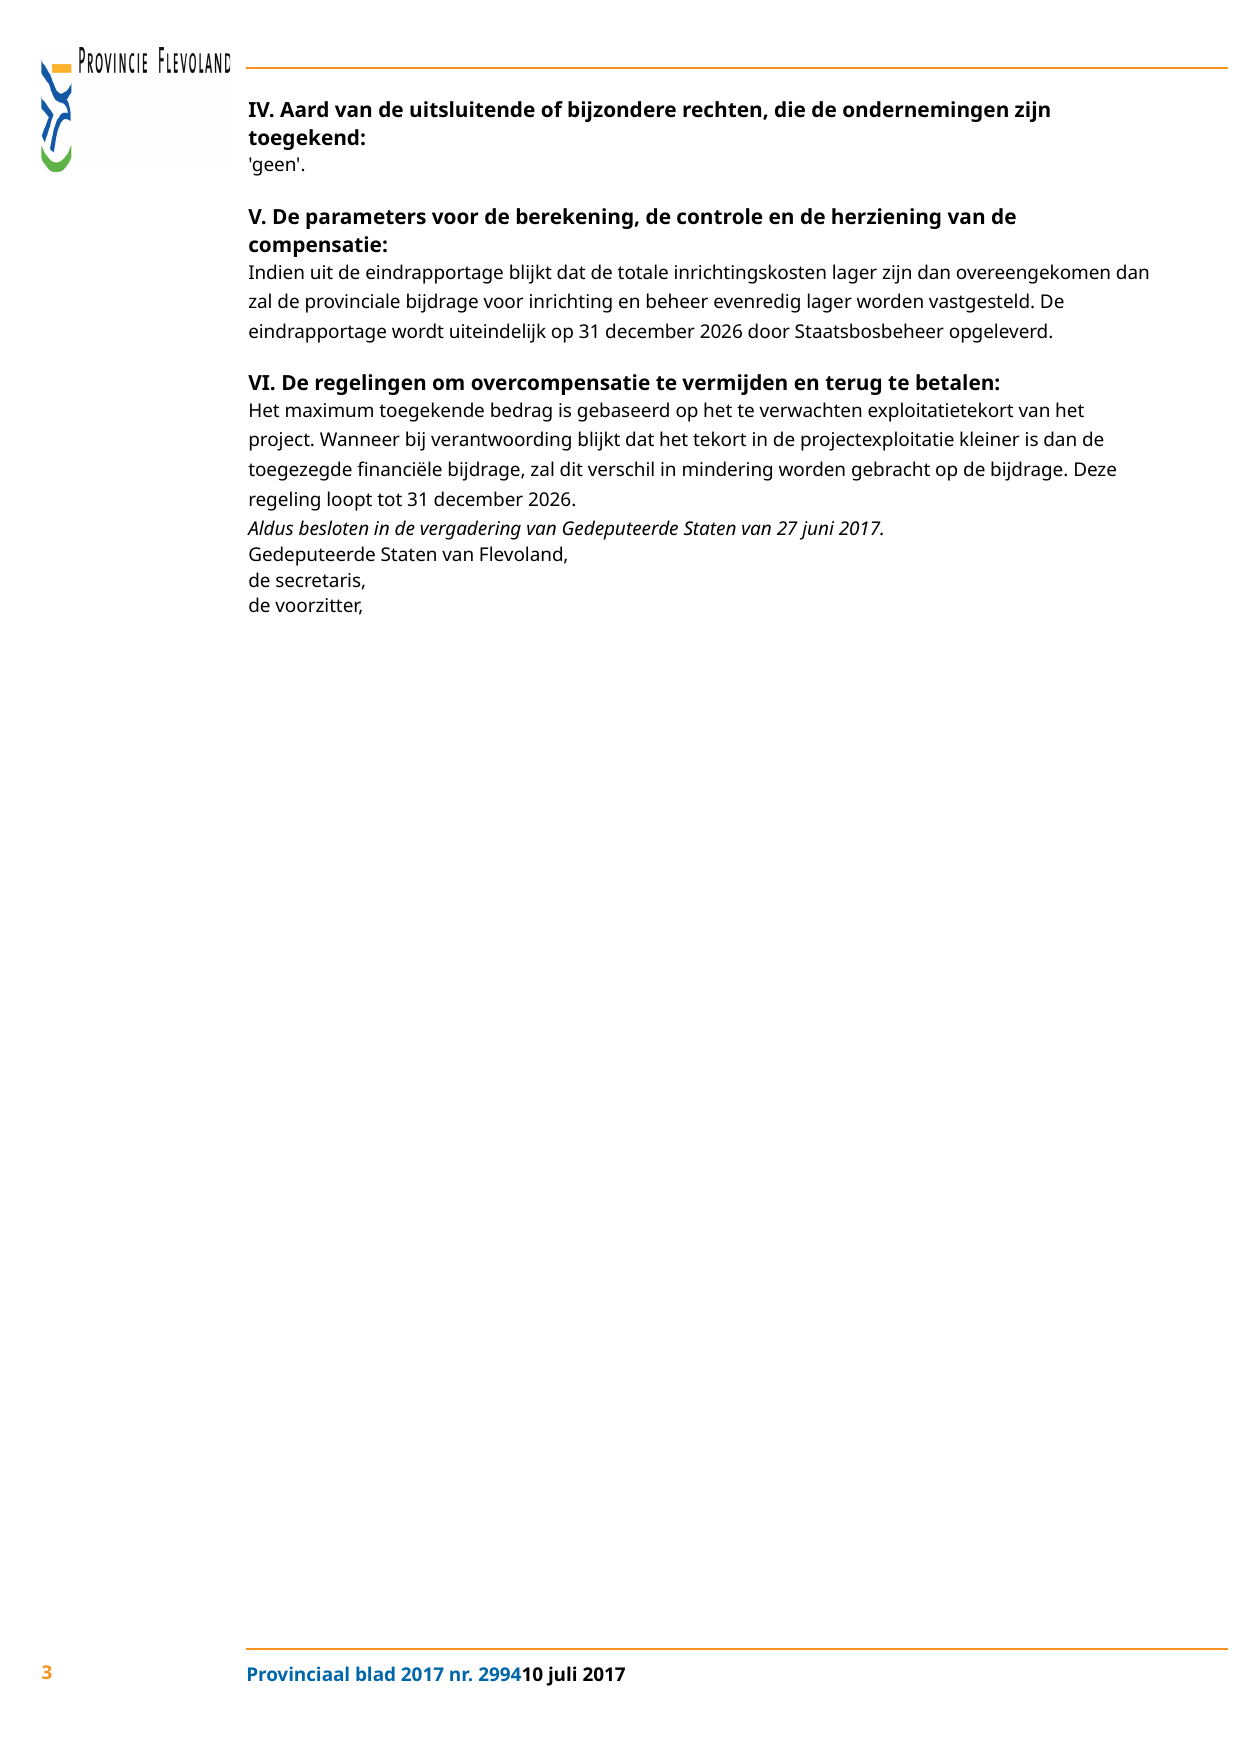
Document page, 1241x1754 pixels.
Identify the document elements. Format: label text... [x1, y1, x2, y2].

text V. De parameters voor de berekening, de controle en de herziening van de compensatie: [248, 202, 1152, 259]
text de voorzitter, [248, 592, 1152, 618]
text Aldus besloten in de vergadering van Gedeputeerde Staten van 27 juni 2017. [248, 515, 1152, 541]
text Indien uit de eindrapportage blijkt dat de totale inrichtingskosten lager zijn dan overeengekomen dan zal de provinciale bijdrage voor inrichting en beheer evenredig lager worden vastgesteld. De eindrapportage wordt uiteindelijk op 31 december 2026 door Staatsbosbeheer opgeleverd. [248, 259, 1152, 344]
text IV. Aard van de uitsluitende of bijzondere rechten, die de ondernemingen zijn toegekend: [248, 95, 1152, 152]
text Het maximum toegekende bedrag is gebaseerd op het te verwachten exploitatietekort van het project. Wanneer bij verantwoording blijkt dat het tekort in de projectexploitatie kleiner is dan de toegezegde financiële bijdrage, zal dit verschil in mindering worden gebracht op de bijdrage. Deze regeling loopt tot 31 december 2026. [248, 397, 1152, 511]
picture [41, 47, 231, 172]
text Gedeputeerde Staten van Flevoland, [248, 541, 1152, 567]
text VI. De regelingen om overcompensatie te vermijden en terug te betalen: [248, 368, 1152, 397]
text 'geen'. [248, 152, 1152, 177]
text de secretaris, [248, 567, 1152, 592]
